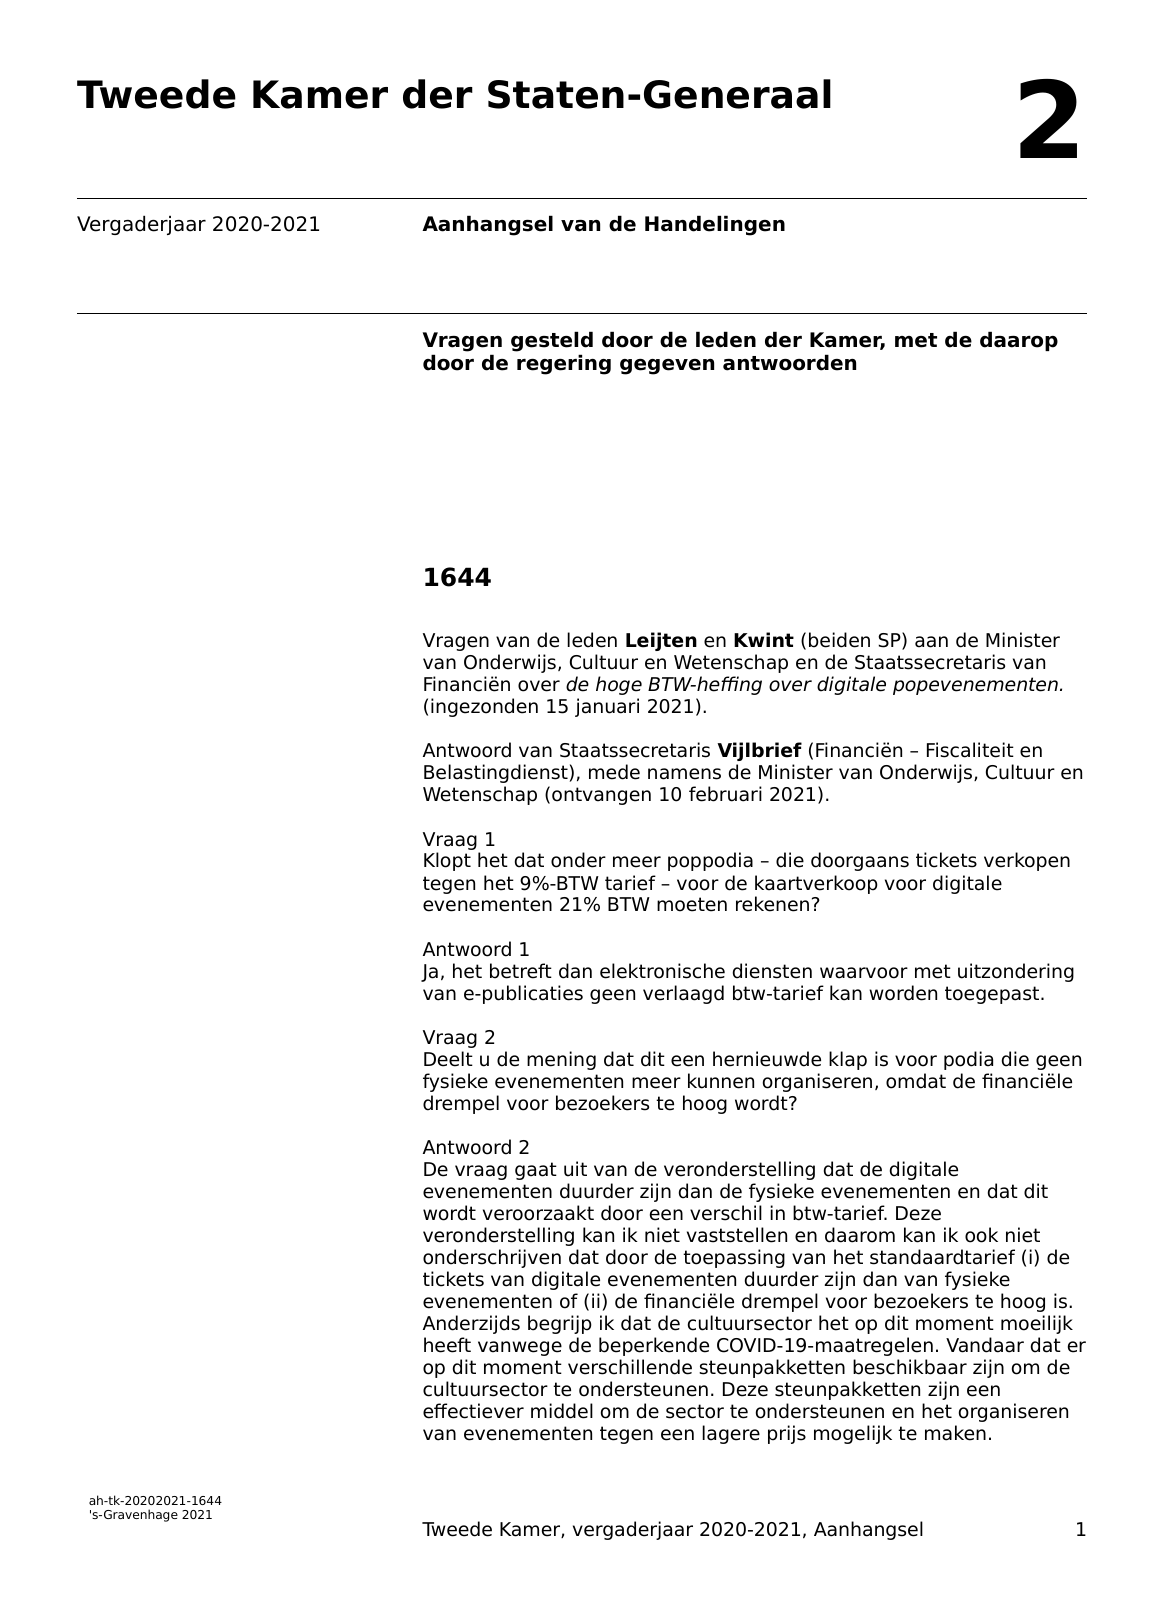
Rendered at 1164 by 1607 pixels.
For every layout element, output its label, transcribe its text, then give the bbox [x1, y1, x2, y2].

text ah-tk-20202021-1644 [88, 1494, 323, 1508]
table_header Tweede Kamer der Staten-Generaal [77, 59, 886, 198]
table_cell Vergaderjaar 2020-2021 [77, 199, 422, 313]
text Vraag 2 [422, 1027, 1087, 1049]
text 1644 [422, 563, 1087, 592]
table_header 2 [886, 59, 1087, 198]
text De vraag gaat uit van de veronderstelling dat de digitale evenementen duurder zijn dan de fysieke evenementen en dat dit wordt veroorzaakt door een verschil in btw-tarief. Deze veronderstelling kan ik niet vaststellen en daarom kan ik ook niet onderschrijven dat door de toepassing van het standaardtarief (i) de tickets van digitale evenementen duurder zijn dan van fysieke evenementen of (ii) de financiële drempel voor bezoekers te hoog is. Anderzijds begrijp ik dat de cultuursector het op dit moment moeilijk heeft vanwege de beperkende COVID-19-maatregelen. Vandaar dat er op dit moment verschillende steunpakketten beschikbaar zijn om de cultuursector te ondersteunen. Deze steunpakketten zijn een effectiever middel om de sector te ondersteunen en het organiseren van evenementen tegen een lagere prijs mogelijk te maken. [422, 1159, 1087, 1444]
text Deelt u de mening dat dit een hernieuwde klap is voor podia die geen fysieke evenementen meer kunnen organiseren, omdat de financiële drempel voor bezoekers te hoog wordt? [422, 1049, 1087, 1114]
table_cell Vragen gesteld door de leden der Kamer, met de daarop door de regering gegeven antwoorden [422, 314, 1087, 375]
text Ja, het betreft dan elektronische diensten waarvoor met uitzondering van e-publicaties geen verlaagd btw-tarief kan worden toegepast. [422, 961, 1087, 1004]
table_cell Aanhangsel van de Handelingen [422, 199, 1087, 313]
text Vraag 1 [422, 828, 1087, 850]
text 's-Gravenhage 2021 [88, 1508, 323, 1522]
table_cell [77, 314, 422, 375]
text Klopt het dat onder meer poppodia – die doorgaans tickets verkopen tegen het 9%-BTW tarief – voor de kaartverkoop voor digitale evenementen 21% BTW moeten rekenen? [422, 850, 1087, 916]
text Antwoord 1 [422, 938, 1087, 961]
text Antwoord 2 [422, 1137, 1087, 1159]
text Antwoord van Staatssecretaris Vijlbrief (Financiën – Fiscaliteit en Belastingdienst), mede namens de Minister van Onderwijs, Cultuur en Wetenschap (ontvangen 10 februari 2021). [422, 740, 1087, 806]
text Vragen van de leden Leijten en Kwint (beiden SP) aan de Minister van Onderwijs, Cultuur en Wetenschap en de Staatssecretaris van Financiën over de hoge BTW-heffing over digitale popevenementen. (ingezonden 15 januari 2021). [422, 630, 1087, 718]
